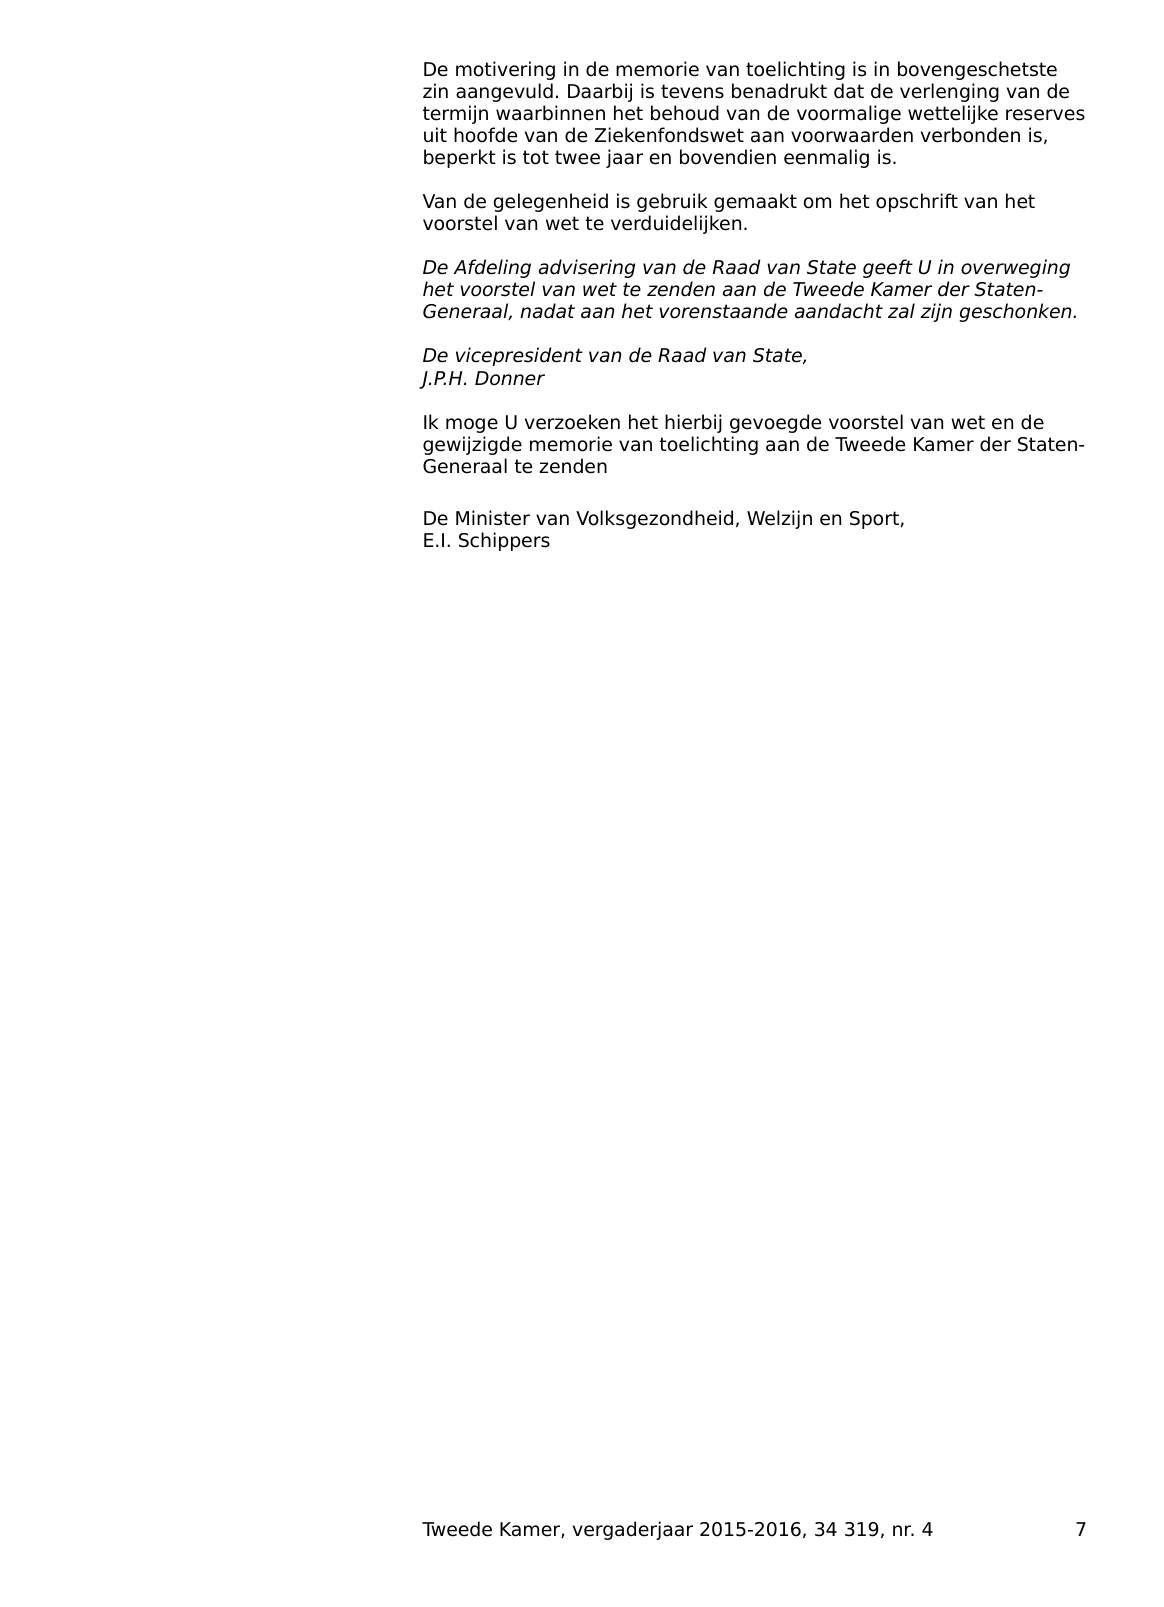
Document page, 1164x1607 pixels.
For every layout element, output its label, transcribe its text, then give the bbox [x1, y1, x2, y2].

text Ik moge U verzoeken het hierbij gevoegde voorstel van wet en de gewijzigde memorie van toelichting aan de Tweede Kamer der Staten-Generaal te zenden [422, 412, 1087, 477]
text De motivering in de memorie van toelichting is in bovengeschetste zin aangevuld. Daarbij is tevens benadrukt dat de verlenging van de termijn waarbinnen het behoud van de voormalige wettelijke reserves uit hoofde van de Ziekenfondswet aan voorwaarden verbonden is, beperkt is tot twee jaar en bovendien eenmalig is. [422, 59, 1087, 169]
text De Minister van Volksgezondheid, Welzijn en Sport, E.I. Schippers [422, 507, 1087, 551]
text J.P.H. Donner [422, 367, 1087, 389]
text Van de gelegenheid is gebruik gemaakt om het opschrift van het voorstel van wet te verduidelijken. [422, 191, 1087, 235]
text De Afdeling advisering van de Raad van State geeft U in overweging het voorstel van wet te zenden aan de Tweede Kamer der Staten-Generaal, nadat aan het vorenstaande aandacht zal zijn geschonken. [422, 257, 1087, 323]
text De vicepresident van de Raad van State, [422, 345, 1087, 367]
